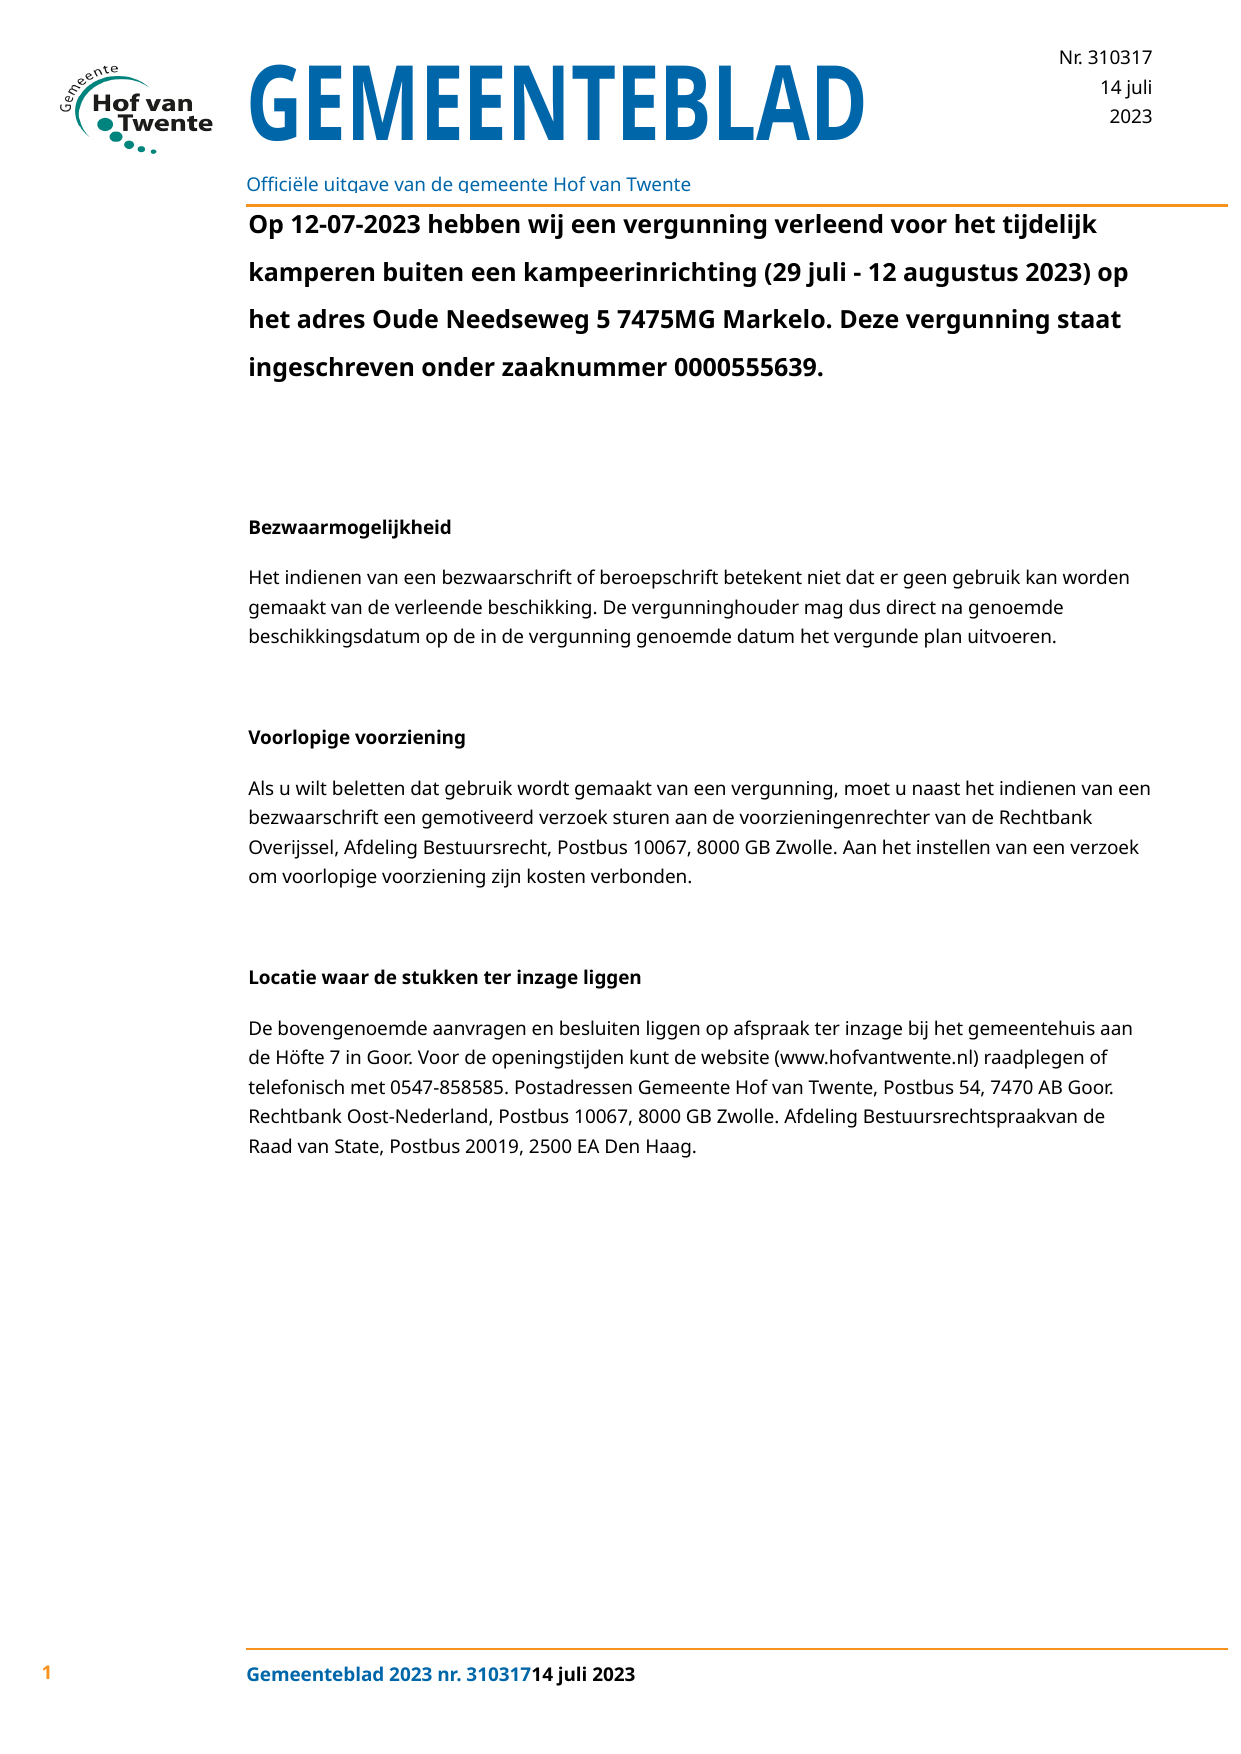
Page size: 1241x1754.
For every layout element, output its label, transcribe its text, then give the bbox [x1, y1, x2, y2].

text Als u wilt beletten dat gebruik wordt gemaakt van een vergunning, moet u naast het indienen van een bezwaarschrift een gemotiveerd verzoek sturen aan de voorzieningenrechter van de Rechtbank Overijssel, Afdeling Bestuursrecht, Postbus 10067, 8000 GB Zwolle. Aan het instellen van een verzoek om voorlopige voorziening zijn kosten verbonden. [248, 775, 1152, 889]
text De bovengenoemde aanvragen en besluiten liggen op afspraak ter inzage bij het gemeentehuis aan de Höfte 7 in Goor. Voor de openingstijden kunt de website (www.hofvantwente.nl) raadplegen of telefonisch met 0547-858585. Postadressen Gemeente Hof van Twente, Postbus 54, 7470 AB Goor. Rechtbank Oost-Nederland, Postbus 10067, 8000 GB Zwolle. Afdeling Bestuursrechtspraakvan de Raad van State, Postbus 20019, 2500 EA Den Haag. [248, 1015, 1152, 1159]
picture [41, 47, 231, 172]
text Locatie waar de stukken ter inzage liggen [248, 964, 1152, 990]
text Bezwaarmogelijkheid [248, 514, 1152, 540]
text Het indienen van een bezwaarschrift of beroepschrift betekent niet dat er geen gebruik kan worden gemaakt van de verleende beschikking. De vergunninghouder mag dus direct na genoemde beschikkingsdatum op de in de vergunning genoemde datum het vergunde plan uitvoeren. [248, 564, 1152, 649]
text Voorlopige voorziening [248, 724, 1152, 750]
text Op 12-07-2023 hebben wij een vergunning verleend voor het tijdelijk kamperen buiten een kampeerinrichting (29 juli - 12 augustus 2023) op het adres Oude Needseweg 5 7475MG Markelo. Deze vergunning staat ingeschreven onder zaaknummer 0000555639. [248, 207, 1152, 384]
